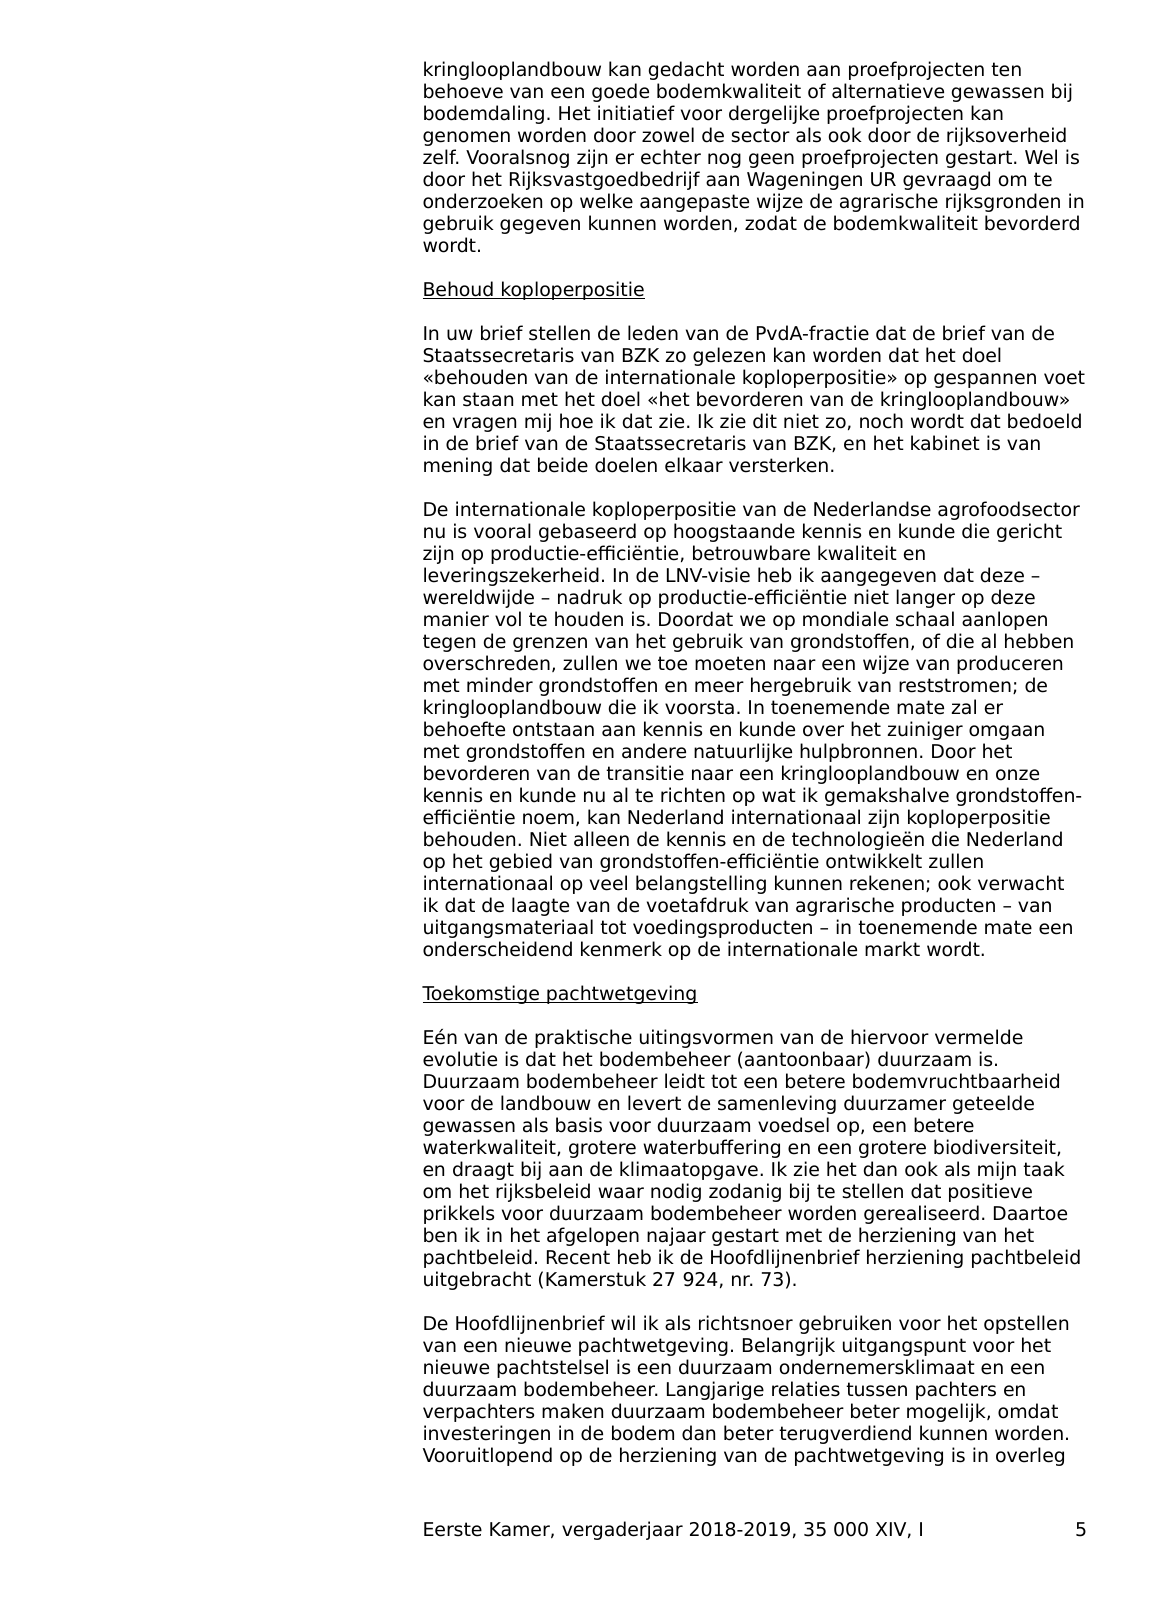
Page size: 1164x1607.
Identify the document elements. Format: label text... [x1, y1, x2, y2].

text De Hoofdlijnenbrief wil ik als richtsnoer gebruiken voor het opstellen van een nieuwe pachtwetgeving. Belangrijk uitgangspunt voor het nieuwe pachtstelsel is een duurzaam ondernemersklimaat en een duurzaam bodembeheer. Langjarige relaties tussen pachters en verpachters maken duurzaam bodembeheer beter mogelijk, omdat investeringen in de bodem dan beter terugverdiend kunnen worden. Vooruitlopend op de herziening van de pachtwetgeving is in overleg [422, 1313, 1087, 1467]
subtitle Behoud koploperpositie [422, 279, 1087, 301]
text De internationale koploperpositie van de Nederlandse agrofoodsector nu is vooral gebaseerd op hoogstaande kennis en kunde die gericht zijn op productie-efficiëntie, betrouwbare kwaliteit en leveringszekerheid. In de LNV-visie heb ik aangegeven dat deze – wereldwijde – nadruk op productie-efficiëntie niet langer op deze manier vol te houden is. Doordat we op mondiale schaal aanlopen tegen de grenzen van het gebruik van grondstoffen, of die al hebben overschreden, zullen we toe moeten naar een wijze van produceren met minder grondstoffen en meer hergebruik van reststromen; de kringlooplandbouw die ik voorsta. In toenemende mate zal er behoefte ontstaan aan kennis en kunde over het zuiniger omgaan met grondstoffen en andere natuurlijke hulpbronnen. Door het bevorderen van de transitie naar een kringlooplandbouw en onze kennis en kunde nu al te richten op wat ik gemakshalve grondstoffen-efficiëntie noem, kan Nederland internationaal zijn koploperpositie behouden. Niet alleen de kennis en de technologieën die Nederland op het gebied van grondstoffen-efficiëntie ontwikkelt zullen internationaal op veel belangstelling kunnen rekenen; ook verwacht ik dat de laagte van de voetafdruk van agrarische producten – van uitgangsmateriaal tot voedingsproducten – in toenemende mate een onderscheidend kenmerk op de internationale markt wordt. [422, 499, 1087, 961]
text Eén van de praktische uitingsvormen van de hiervoor vermelde evolutie is dat het bodembeheer (aantoonbaar) duurzaam is. Duurzaam bodembeheer leidt tot een betere bodemvruchtbaarheid voor de landbouw en levert de samenleving duurzamer geteelde gewassen als basis voor duurzaam voedsel op, een betere waterkwaliteit, grotere waterbuffering en een grotere biodiversiteit, en draagt bij aan de klimaatopgave. Ik zie het dan ook als mijn taak om het rijksbeleid waar nodig zodanig bij te stellen dat positieve prikkels voor duurzaam bodembeheer worden gerealiseerd. Daartoe ben ik in het afgelopen najaar gestart met de herziening van het pachtbeleid. Recent heb ik de Hoofdlijnenbrief herziening pachtbeleid uitgebracht (Kamerstuk 27 924, nr. 73). [422, 1027, 1087, 1291]
text kringlooplandbouw kan gedacht worden aan proefprojecten ten behoeve van een goede bodemkwaliteit of alternatieve gewassen bij bodemdaling. Het initiatief voor dergelijke proefprojecten kan genomen worden door zowel de sector als ook door de rijksoverheid zelf. Vooralsnog zijn er echter nog geen proefprojecten gestart. Wel is door het Rijksvastgoedbedrijf aan Wageningen UR gevraagd om te onderzoeken op welke aangepaste wijze de agrarische rijksgronden in gebruik gegeven kunnen worden, zodat de bodemkwaliteit bevorderd wordt. [422, 59, 1087, 257]
subtitle Toekomstige pachtwetgeving [422, 983, 1087, 1005]
text In uw brief stellen de leden van de PvdA-fractie dat de brief van de Staatssecretaris van BZK zo gelezen kan worden dat het doel «behouden van de internationale koploperpositie» op gespannen voet kan staan met het doel «het bevorderen van de kringlooplandbouw» en vragen mij hoe ik dat zie. Ik zie dit niet zo, noch wordt dat bedoeld in de brief van de Staatssecretaris van BZK, en het kabinet is van mening dat beide doelen elkaar versterken. [422, 323, 1087, 477]
